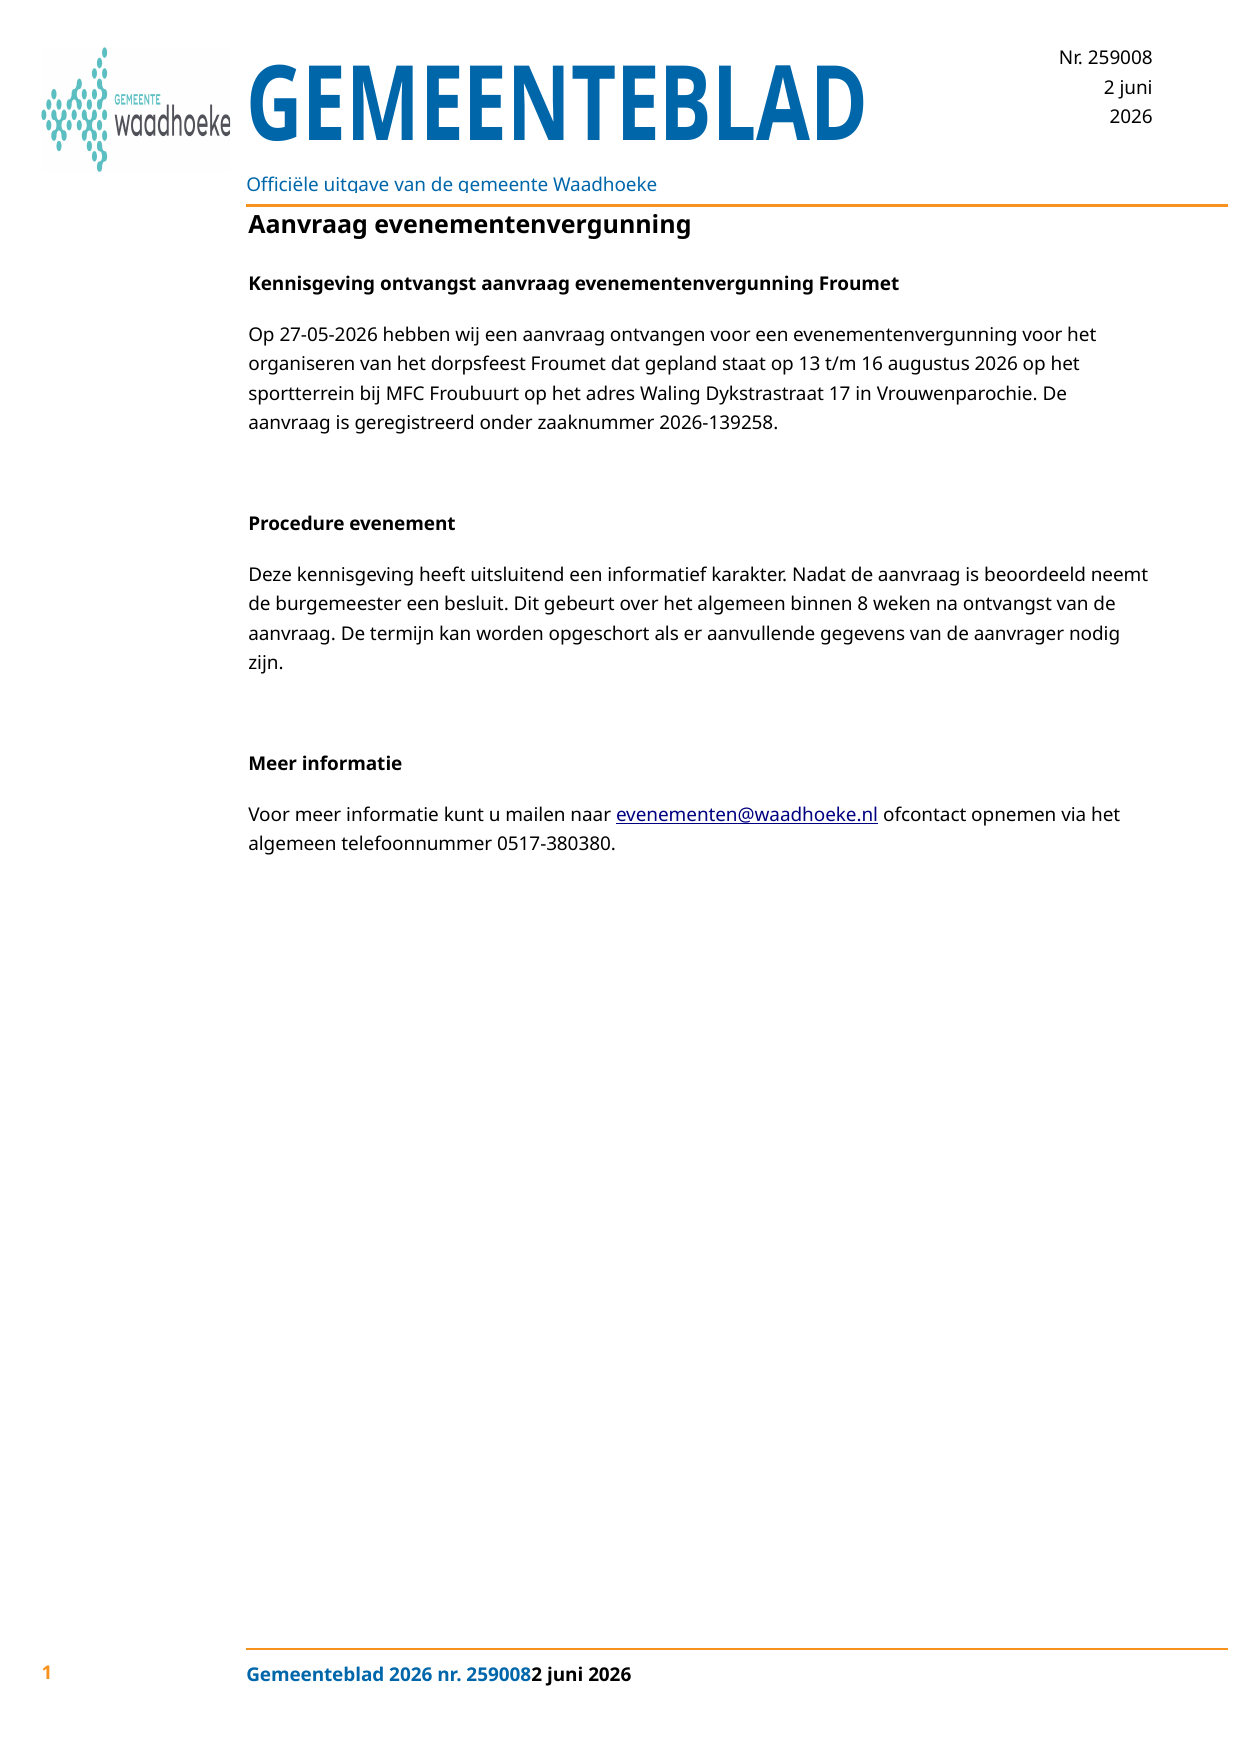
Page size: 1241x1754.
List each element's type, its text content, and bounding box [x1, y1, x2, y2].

text Op 27-05-2026 hebben wij een aanvraag ontvangen voor een evenementenvergunning voor het organiseren van het dorpsfeest Froumet dat gepland staat op 13 t/m 16 augustus 2026 op het sportterrein bij MFC Froubuurt op het adres Waling Dykstrastraat 17 in Vrouwenparochie. De aanvraag is geregistreerd onder zaaknummer 2026-139258. [248, 321, 1152, 435]
text Meer informatie [248, 750, 1152, 776]
text Kennisgeving ontvangst aanvraag evenementenvergunning Froumet [248, 270, 1152, 296]
text Deze kennisgeving heeft uitsluitend een informatief karakter. Nadat de aanvraag is beoordeeld neemt de burgemeester een besluit. Dit gebeurt over het algemeen binnen 8 weken na ontvangst van de aanvraag. De termijn kan worden opgeschort als er aanvullende gegevens van de aanvrager nodig zijn. [248, 561, 1152, 675]
text Procedure evenement [248, 510, 1152, 536]
text Voor meer informatie kunt u mailen naar evenementen@waadhoeke.nl ofcontact opnemen via het algemeen telefoonnummer 0517-380380. [248, 801, 1152, 856]
picture [41, 47, 231, 172]
text Aanvraag evenementenvergunning [248, 207, 1152, 241]
